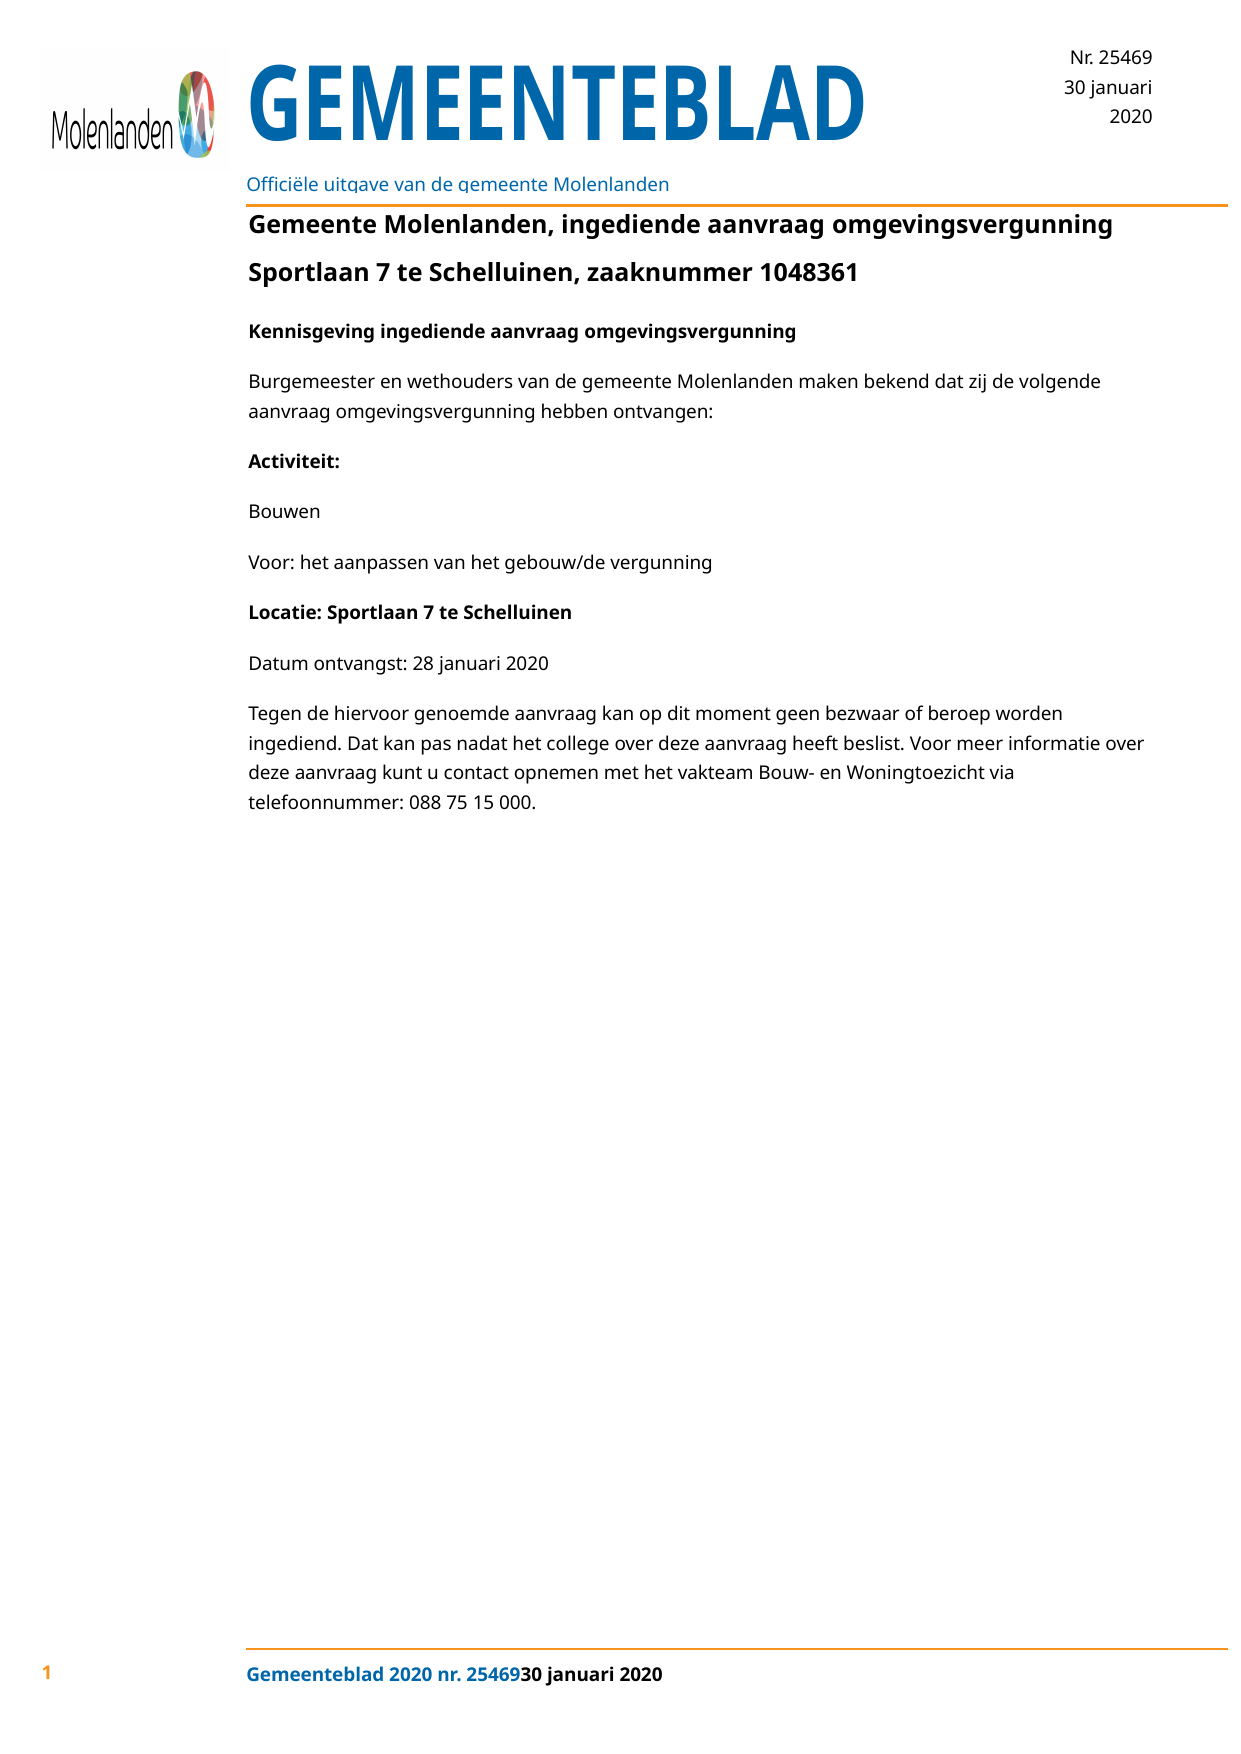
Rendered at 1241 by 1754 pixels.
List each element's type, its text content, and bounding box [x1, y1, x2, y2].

text Locatie: Sportlaan 7 te Schelluinen [248, 599, 1152, 625]
picture [41, 47, 231, 172]
text Tegen de hiervoor genoemde aanvraag kan op dit moment geen bezwaar of beroep worden ingediend. Dat kan pas nadat het college over deze aanvraag heeft beslist. Voor meer informatie over deze aanvraag kunt u contact opnemen met het vakteam Bouw- en Woningtoezicht via telefoonnummer: 088 75 15 000. [248, 700, 1152, 815]
text Activiteit: [248, 448, 1152, 474]
text Datum ontvangst: 28 januari 2020 [248, 650, 1152, 676]
text Gemeente Molenlanden, ingediende aanvraag omgevingsvergunning Sportlaan 7 te Schelluinen, zaaknummer 1048361 [248, 207, 1152, 288]
text Kennisgeving ingediende aanvraag omgevingsvergunning [248, 318, 1152, 344]
text Bouwen [248, 499, 1152, 524]
text Voor: het aanpassen van het gebouw/de vergunning [248, 549, 1152, 575]
text Burgemeester en wethouders van de gemeente Molenlanden maken bekend dat zij de volgende aanvraag omgevingsvergunning hebben ontvangen: [248, 368, 1152, 424]
